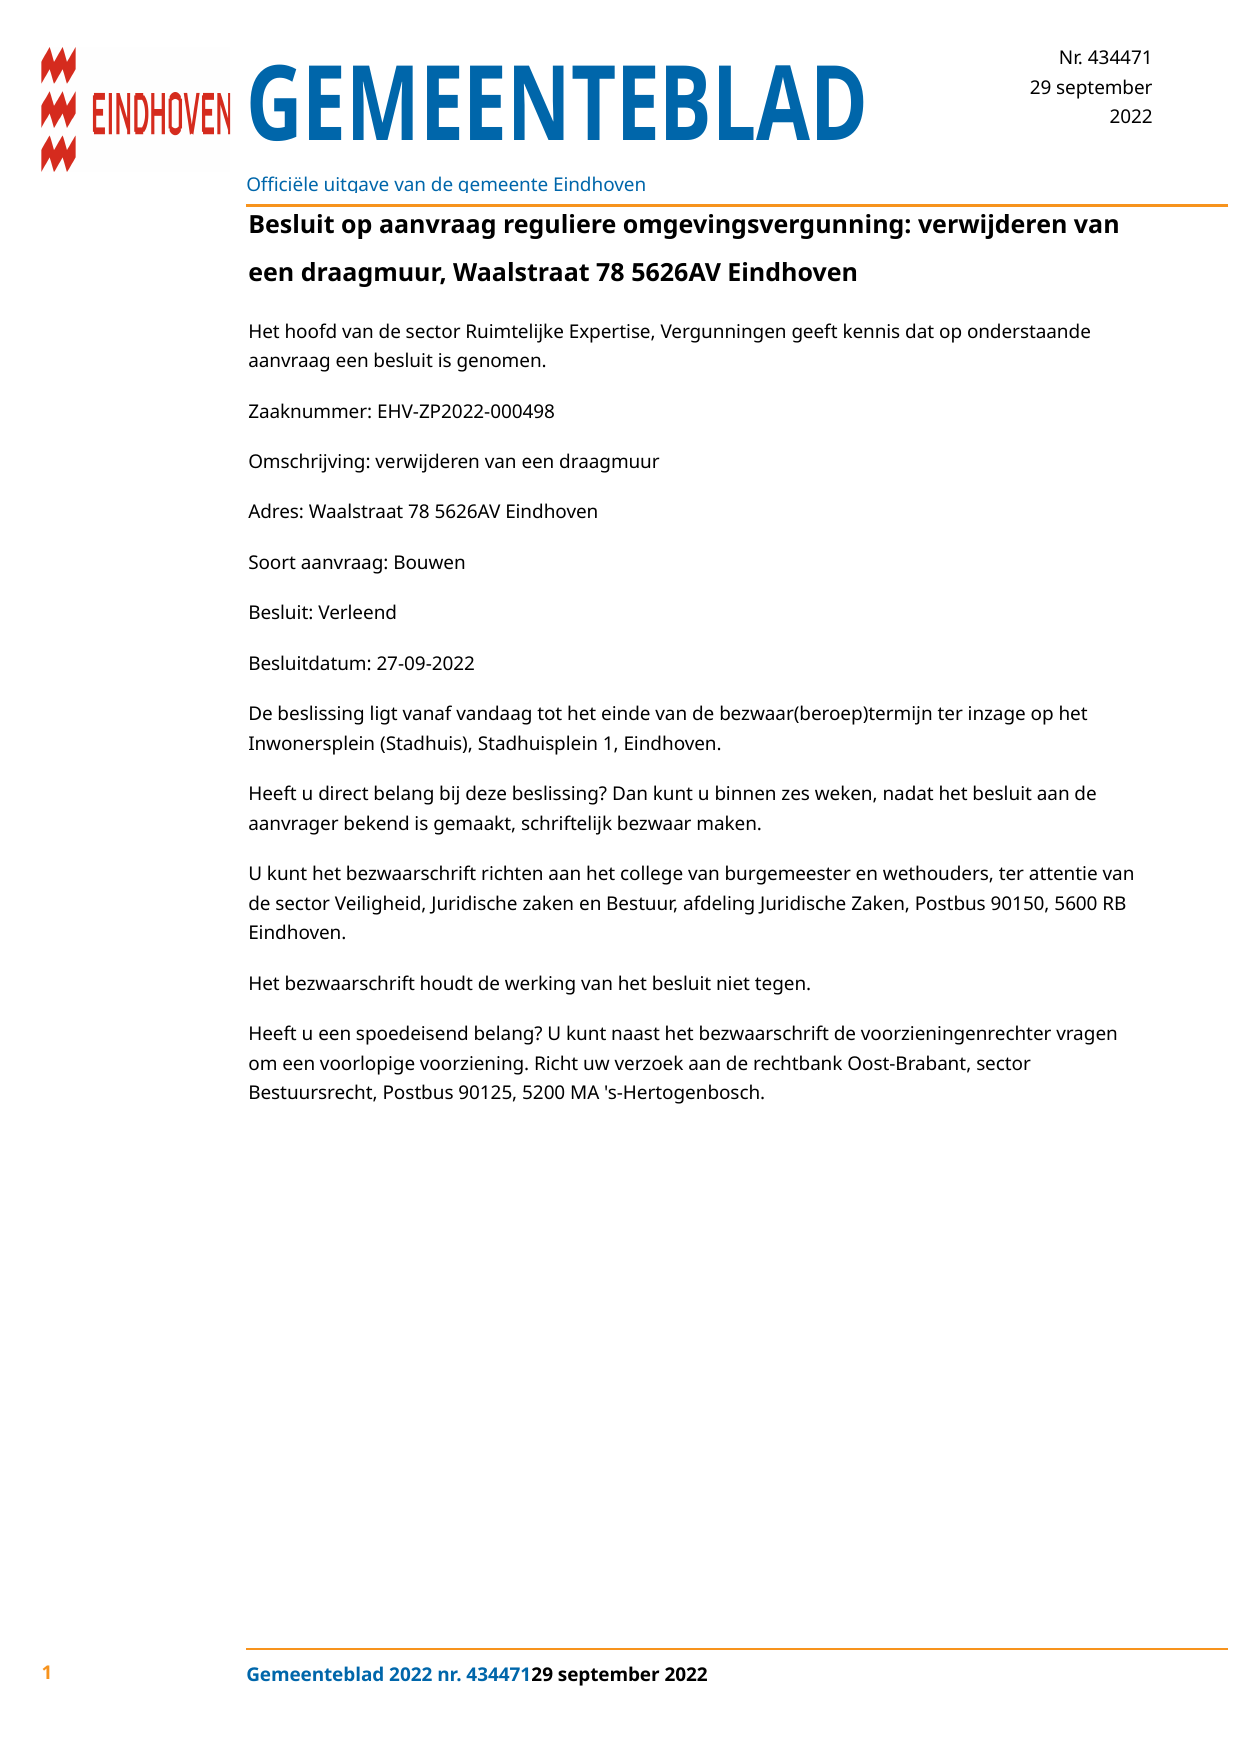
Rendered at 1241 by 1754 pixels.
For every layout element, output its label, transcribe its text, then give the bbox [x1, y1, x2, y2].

text U kunt het bezwaarschrift richten aan het college van burgemeester en wethouders, ter attentie van de sector Veiligheid, Juridische zaken en Bestuur, afdeling Juridische Zaken, Postbus 90150, 5600 RB Eindhoven. [248, 860, 1152, 945]
text De beslissing ligt vanaf vandaag tot het einde van de bezwaar(beroep)termijn ter inzage op het Inwonersplein (Stadhuis), Stadhuisplein 1, Eindhoven. [248, 700, 1152, 756]
text Besluit op aanvraag reguliere omgevingsvergunning: verwijderen van een draagmuur, Waalstraat 78 5626AV Eindhoven [248, 207, 1152, 288]
text Omschrijving: verwijderen van een draagmuur [248, 448, 1152, 474]
text Besluitdatum: 27-09-2022 [248, 650, 1152, 676]
text Heeft u direct belang bij deze beslissing? Dan kunt u binnen zes weken, nadat het besluit aan de aanvrager bekend is gemaakt, schriftelijk bezwaar maken. [248, 780, 1152, 836]
text Soort aanvraag: Bouwen [248, 549, 1152, 575]
picture [41, 47, 231, 172]
text Het hoofd van de sector Ruimtelijke Expertise, Vergunningen geeft kennis dat op onderstaande aanvraag een besluit is genomen. [248, 318, 1152, 373]
text Adres: Waalstraat 78 5626AV Eindhoven [248, 499, 1152, 524]
text Besluit: Verleend [248, 599, 1152, 625]
text Het bezwaarschrift houdt de werking van het besluit niet tegen. [248, 970, 1152, 996]
text Heeft u een spoedeisend belang? U kunt naast het bezwaarschrift de voorzieningenrechter vragen om een voorlopige voorziening. Richt uw verzoek aan de rechtbank Oost-Brabant, sector Bestuursrecht, Postbus 90125, 5200 MA 's-Hertogenbosch. [248, 1020, 1152, 1105]
text Zaaknummer: EHV-ZP2022-000498 [248, 398, 1152, 424]
